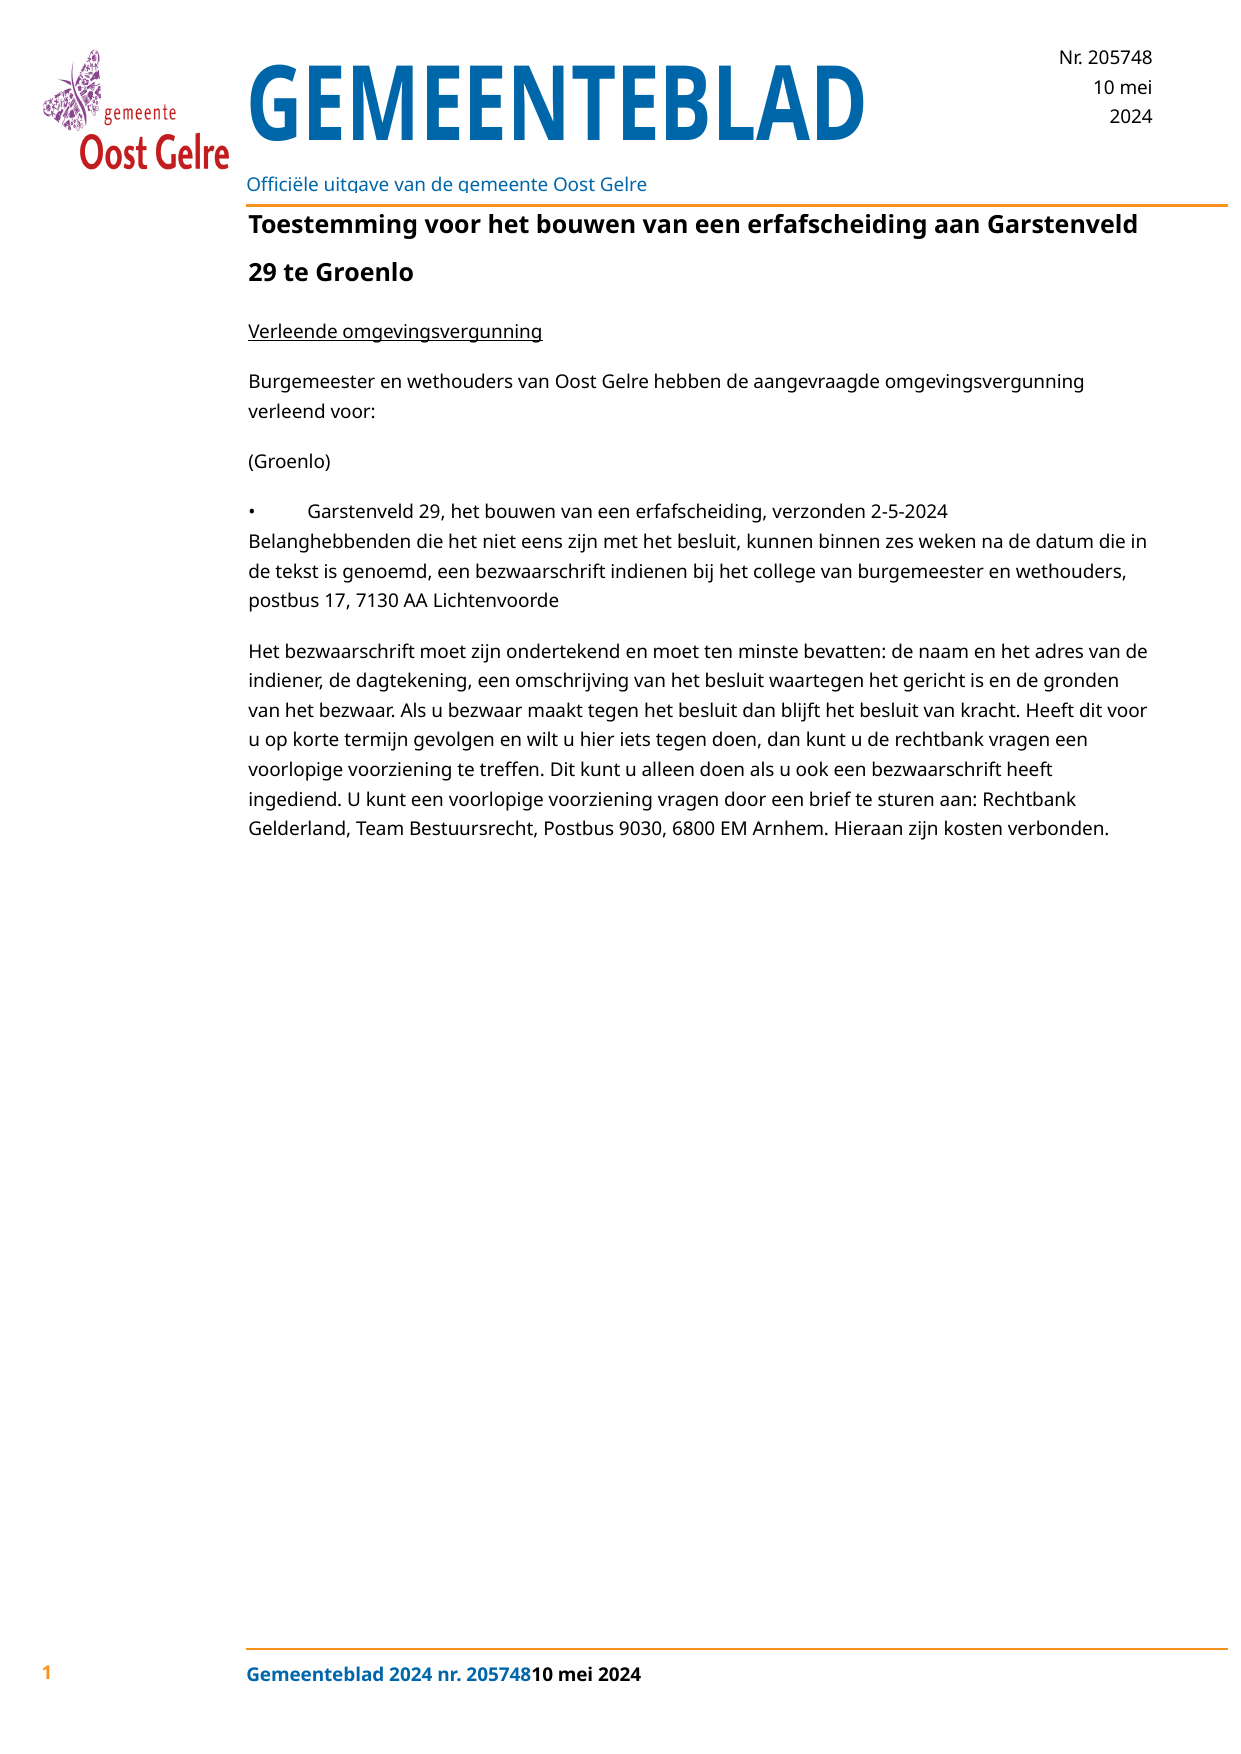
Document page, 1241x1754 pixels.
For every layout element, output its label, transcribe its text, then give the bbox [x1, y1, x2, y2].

text Toestemming voor het bouwen van een erfafscheiding aan Garstenveld 29 te Groenlo [248, 207, 1152, 288]
text Verleende omgevingsvergunning [248, 318, 1152, 344]
text Belanghebbenden die het niet eens zijn met het besluit, kunnen binnen zes weken na de datum die in de tekst is genoemd, een bezwaarschrift indienen bij het college van burgemeester en wethouders, postbus 17, 7130 AA Lichtenvoorde [248, 528, 1152, 613]
text Burgemeester en wethouders van Oost Gelre hebben de aangevraagde omgevingsvergunning verleend voor: [248, 368, 1152, 424]
picture [41, 47, 231, 172]
text (Groenlo) [248, 448, 1152, 474]
text Het bezwaarschrift moet zijn ondertekend en moet ten minste bevatten: de naam en het adres van de indiener, de dagtekening, een omschrijving van het besluit waartegen het gericht is en de gronden van het bezwaar. Als u bezwaar maakt tegen het besluit dan blijft het besluit van kracht. Heeft dit voor u op korte termijn gevolgen en wilt u hier iets tegen doen, dan kunt u de rechtbank vragen een voorlopige voorziening te treffen. Dit kunt u alleen doen als u ook een bezwaarschrift heeft ingediend. U kunt een voorlopige voorziening vragen door een brief te sturen aan: Rechtbank Gelderland, Team Bestuursrecht, Postbus 9030, 6800 EM Arnhem. Hieraan zijn kosten verbonden. [248, 638, 1152, 841]
list Garstenveld 29, het bouwen van een erfafscheiding, verzonden 2-5-2024 [248, 499, 1152, 524]
